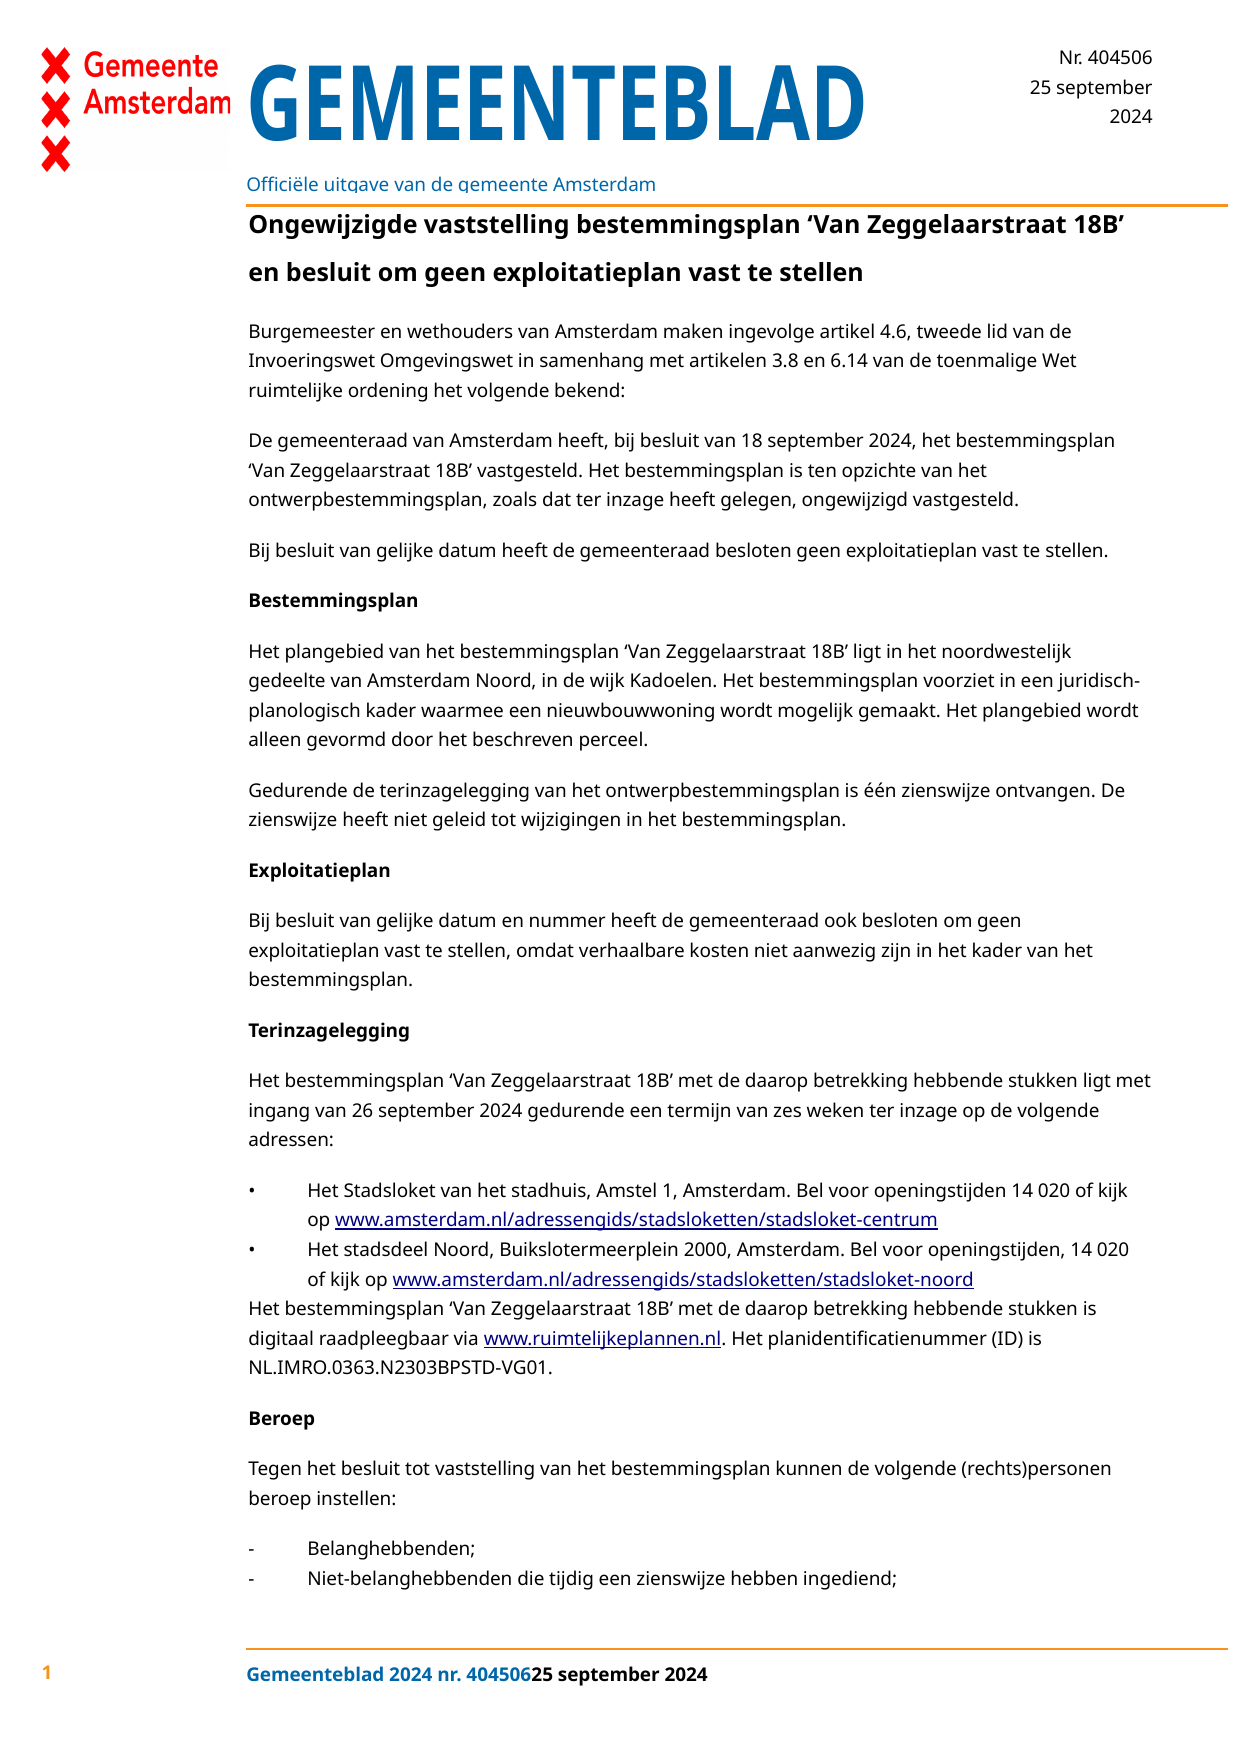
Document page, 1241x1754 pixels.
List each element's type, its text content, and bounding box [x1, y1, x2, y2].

list Het Stadsloket van het stadhuis, Amstel 1, Amsterdam. Bel voor openingstijden 14 020 of kijk op www.amsterdam.nl/adressengids/stadsloketten/stadsloket-centrum [248, 1177, 1152, 1232]
text Ongewijzigde vaststelling bestemmingsplan ‘Van Zeggelaarstraat 18B’ en besluit om geen exploitatieplan vast te stellen [248, 207, 1152, 288]
text Exploitatieplan [248, 857, 1152, 883]
text Terinzagelegging [248, 1017, 1152, 1043]
text Gedurende de terinzagelegging van het ontwerpbestemmingsplan is één zienswijze ontvangen. De zienswijze heeft niet geleid tot wijzigingen in het bestemmingsplan. [248, 777, 1152, 832]
text Tegen het besluit tot vaststelling van het bestemmingsplan kunnen de volgende (rechts)personen beroep instellen: [248, 1455, 1152, 1511]
text De gemeenteraad van Amsterdam heeft, bij besluit van 18 september 2024, het bestemmingsplan ‘Van Zeggelaarstraat 18B’ vastgesteld. Het bestemmingsplan is ten opzichte van het ontwerpbestemmingsplan, zoals dat ter inzage heeft gelegen, ongewijzigd vastgesteld. [248, 427, 1152, 512]
text Het plangebied van het bestemmingsplan ‘Van Zeggelaarstraat 18B’ ligt in het noordwestelijk gedeelte van Amsterdam Noord, in de wijk Kadoelen. Het bestemmingsplan voorziet in een juridisch-planologisch kader waarmee een nieuwbouwwoning wordt mogelijk gemaakt. Het plangebied wordt alleen gevormd door het beschreven perceel. [248, 638, 1152, 752]
list Belanghebbenden; [248, 1535, 1152, 1561]
text Het bestemmingsplan ‘Van Zeggelaarstraat 18B’ met de daarop betrekking hebbende stukken is digitaal raadpleegbaar via www.ruimtelijkeplannen.nl. Het planidentificatienummer (ID) is NL.IMRO.0363.N2303BPSTD-VG01. [248, 1295, 1152, 1380]
list Het stadsdeel Noord, Buikslotermeerplein 2000, Amsterdam. Bel voor openingstijden, 14 020 of kijk op www.amsterdam.nl/adressengids/stadsloketten/stadsloket-noord [248, 1236, 1152, 1292]
text Bestemmingsplan [248, 587, 1152, 613]
text Het bestemmingsplan ‘Van Zeggelaarstraat 18B’ met de daarop betrekking hebbende stukken ligt met ingang van 26 september 2024 gedurende een termijn van zes weken ter inzage op de volgende adressen: [248, 1067, 1152, 1152]
text Beroep [248, 1405, 1152, 1431]
text Bij besluit van gelijke datum en nummer heeft de gemeenteraad ook besloten om geen exploitatieplan vast te stellen, omdat verhaalbare kosten niet aanwezig zijn in het kader van het bestemmingsplan. [248, 907, 1152, 992]
text Burgemeester en wethouders van Amsterdam maken ingevolge artikel 4.6, tweede lid van de Invoeringswet Omgevingswet in samenhang met artikelen 3.8 en 6.14 van de toenmalige Wet ruimtelijke ordening het volgende bekend: [248, 318, 1152, 403]
text Bij besluit van gelijke datum heeft de gemeenteraad besloten geen exploitatieplan vast te stellen. [248, 537, 1152, 563]
picture [41, 47, 231, 172]
list Niet-belanghebbenden die tijdig een zienswijze hebben ingediend; [248, 1565, 1152, 1591]
